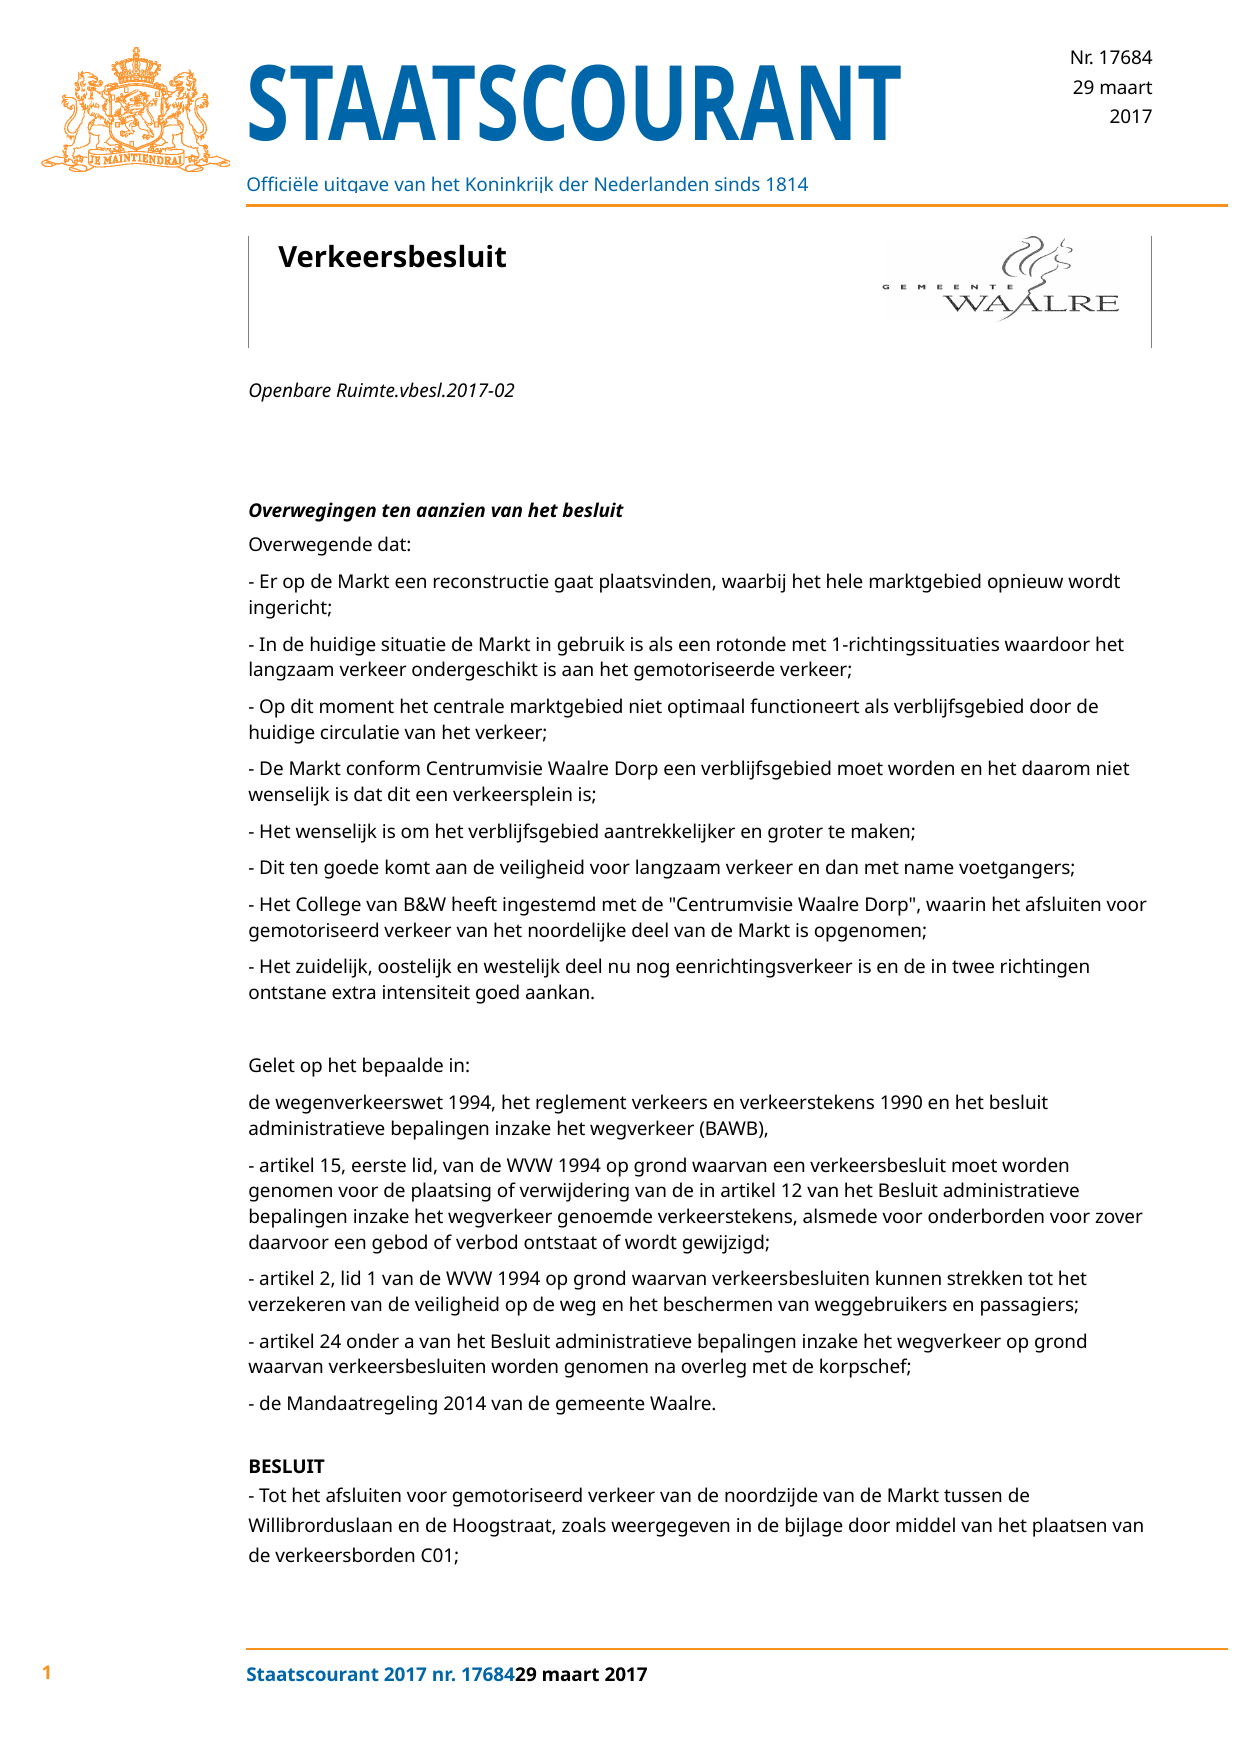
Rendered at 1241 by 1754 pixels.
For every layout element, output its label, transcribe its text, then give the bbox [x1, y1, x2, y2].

text - Dit ten goede komt aan de veiligheid voor langzaam verkeer en dan met name voetgangers; [248, 854, 1152, 880]
text - artikel 2, lid 1 van de WVW 1994 op grond waarvan verkeersbesluiten kunnen strekken tot het verzekeren van de veiligheid op de weg en het beschermen van weggebruikers en passagiers; [248, 1266, 1152, 1317]
text - artikel 15, eerste lid, van de WVW 1994 op grond waarvan een verkeersbesluit moet worden genomen voor de plaatsing of verwijdering van de in artikel 12 van het Besluit administratieve bepalingen inzake het wegverkeer genoemde verkeerstekens, alsmede voor onderborden voor zover daarvoor een gebod of verbod ontstaat of wordt gewijzigd; [248, 1152, 1152, 1255]
text - Het College van B&W heeft ingestemd met de "Centrumvisie Waalre Dorp", waarin het afsluiten voor gemotoriseerd verkeer van het noordelijke deel van de Markt is opgenomen; [248, 891, 1152, 943]
table_header Verkeersbesluit [249, 236, 850, 348]
text - De Markt conform Centrumvisie Waalre Dorp een verblijfsgebied moet worden en het daarom niet wenselijk is dat dit een verkeersplein is; [248, 756, 1152, 807]
text Overwegende dat: [248, 532, 1152, 557]
text Gelet op het bepaalde in: [248, 1053, 1152, 1078]
text - Tot het afsluiten voor gemotoriseerd verkeer van de noordzijde van de Markt tussen de Willibrorduslaan en de Hoogstraat, zoals weergegeven in de bijlage door middel van het plaatsen van de verkeersborden C01; [248, 1483, 1152, 1568]
text - Er op de Markt een reconstructie gaat plaatsvinden, waarbij het hele marktgebied opnieuw wordt ingericht; [248, 568, 1152, 620]
text - artikel 24 onder a van het Besluit administratieve bepalingen inzake het wegverkeer op grond waarvan verkeersbesluiten worden genomen na overleg met de korpschef; [248, 1328, 1152, 1379]
text Openbare Ruimte.vbesl.2017-02 [248, 377, 1152, 403]
text - In de huidige situatie de Markt in gebruik is als een rotonde met 1-richtingssituaties waardoor het langzaam verkeer ondergeschikt is aan het gemotoriseerde verkeer; [248, 631, 1152, 682]
picture [41, 47, 231, 172]
text - de Mandaatregeling 2014 van de gemeente Waalre. [248, 1390, 1152, 1416]
text Overwegingen ten aanzien van het besluit [248, 498, 1152, 523]
picture [882, 236, 1119, 322]
text - Op dit moment het centrale marktgebied niet optimaal functioneert als verblijfsgebied door de huidige circulatie van het verkeer; [248, 693, 1152, 744]
text - Het wenselijk is om het verblijfsgebied aantrekkelijker en groter te maken; [248, 818, 1152, 844]
table_header [850, 236, 1151, 348]
text BESLUIT [248, 1453, 1152, 1479]
text de wegenverkeerswet 1994, het reglement verkeers en verkeerstekens 1990 en het besluit administratieve bepalingen inzake het wegverkeer (BAWB), [248, 1089, 1152, 1141]
text - Het zuidelijk, oostelijk en westelijk deel nu nog eenrichtingsverkeer is en de in twee richtingen ontstane extra intensiteit goed aankan. [248, 954, 1152, 1005]
